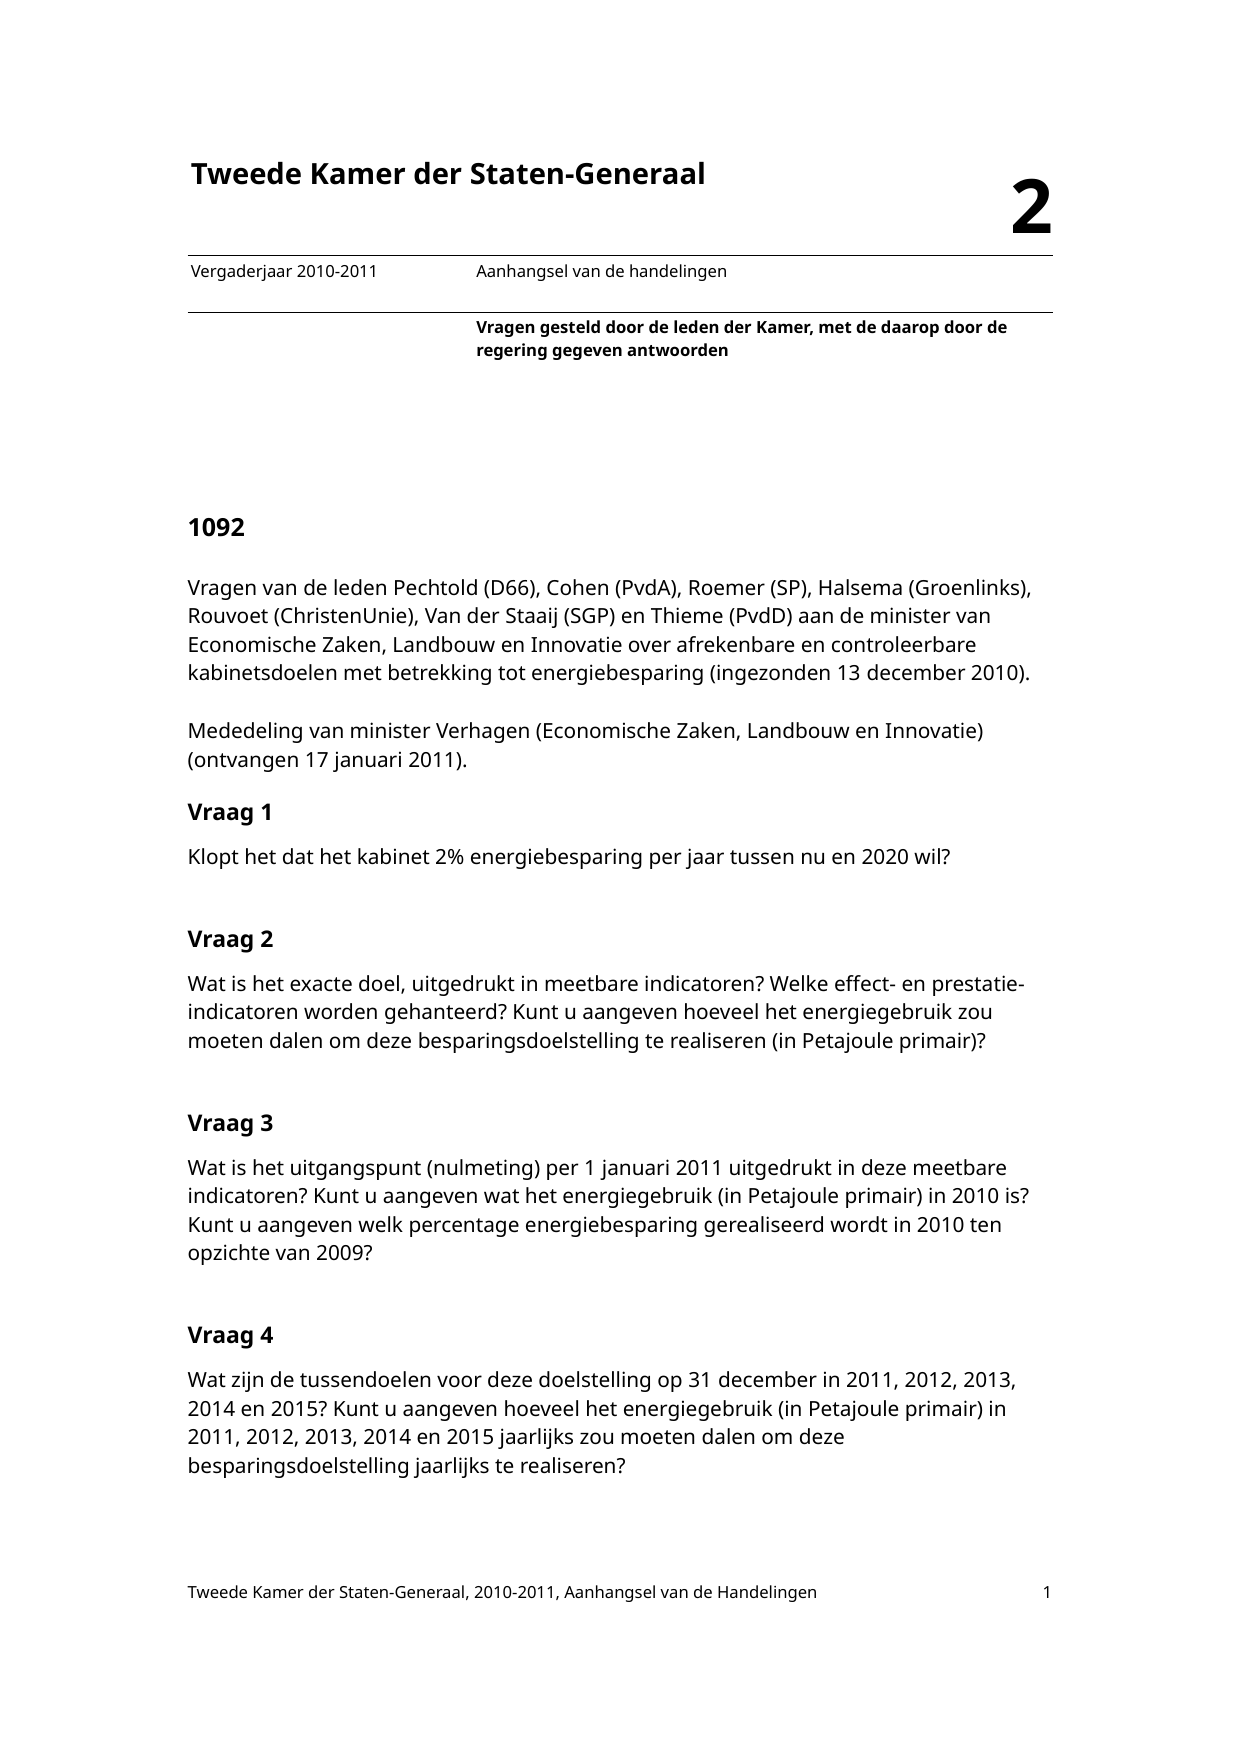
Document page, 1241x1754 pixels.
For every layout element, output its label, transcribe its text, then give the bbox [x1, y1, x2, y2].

text Vragen van de leden Pechtold (D66), Cohen (PvdA), Roemer (SP), Halsema (Groenlinks), Rouvoet (ChristenUnie), Van der Staaij (SGP) en Thieme (PvdD) aan de minister van Economische Zaken, Landbouw en Innovatie over afrekenbare en controleerbare kabinetsdoelen met betrekking tot energiebesparing (ingezonden 13 december 2010). [187, 573, 1053, 687]
table_cell Vergaderjaar 2010-2011 [188, 256, 473, 312]
subtitle Vraag 2 [187, 923, 1053, 954]
table_cell Aanhangsel van de handelingen [473, 256, 1053, 312]
text Klopt het dat het kabinet 2% energiebesparing per jaar tussen nu en 2020 wil? [187, 842, 1053, 870]
text Wat zijn de tussendoelen voor deze doelstelling op 31 december in 2011, 2012, 2013, 2014 en 2015? Kunt u aangeven hoeveel het energiegebruik (in Petajoule primair) in 2011, 2012, 2013, 2014 en 2015 jaarlijks zou moeten dalen om deze besparingsdoelstelling jaarlijks te realiseren? [187, 1366, 1053, 1479]
table_header Tweede Kamer der Staten-Generaal [188, 150, 879, 255]
subtitle Vraag 4 [187, 1319, 1053, 1351]
text Wat is het uitgangspunt (nulmeting) per 1 januari 2011 uitgedrukt in deze meetbare indicatoren? Kunt u aangeven wat het energiegebruik (in Petajoule primair) in 2010 is? Kunt u aangeven welk percentage energiebesparing gerealiseerd wordt in 2010 ten opzichte van 2009? [187, 1153, 1053, 1267]
text 1092 [187, 509, 1053, 543]
text Wat is het exacte doel, uitgedrukt in meetbare indicatoren? Welke effect- en prestatie-indicatoren worden gehanteerd? Kunt u aangeven hoeveel het energiegebruik zou moeten dalen om deze besparingsdoelstelling te realiseren (in Petajoule primair)? [187, 969, 1053, 1054]
table_cell [188, 313, 473, 361]
text Mededeling van minister Verhagen (Economische Zaken, Landbouw en Innovatie) (ontvangen 17 januari 2011). [187, 716, 1053, 773]
subtitle Vraag 1 [187, 796, 1053, 827]
table_header 2 [880, 150, 1053, 255]
subtitle Vraag 3 [187, 1107, 1053, 1138]
table_cell Vragen gesteld door de leden der Kamer, met de daarop door de regering gegeven antwoorden [473, 313, 1053, 361]
